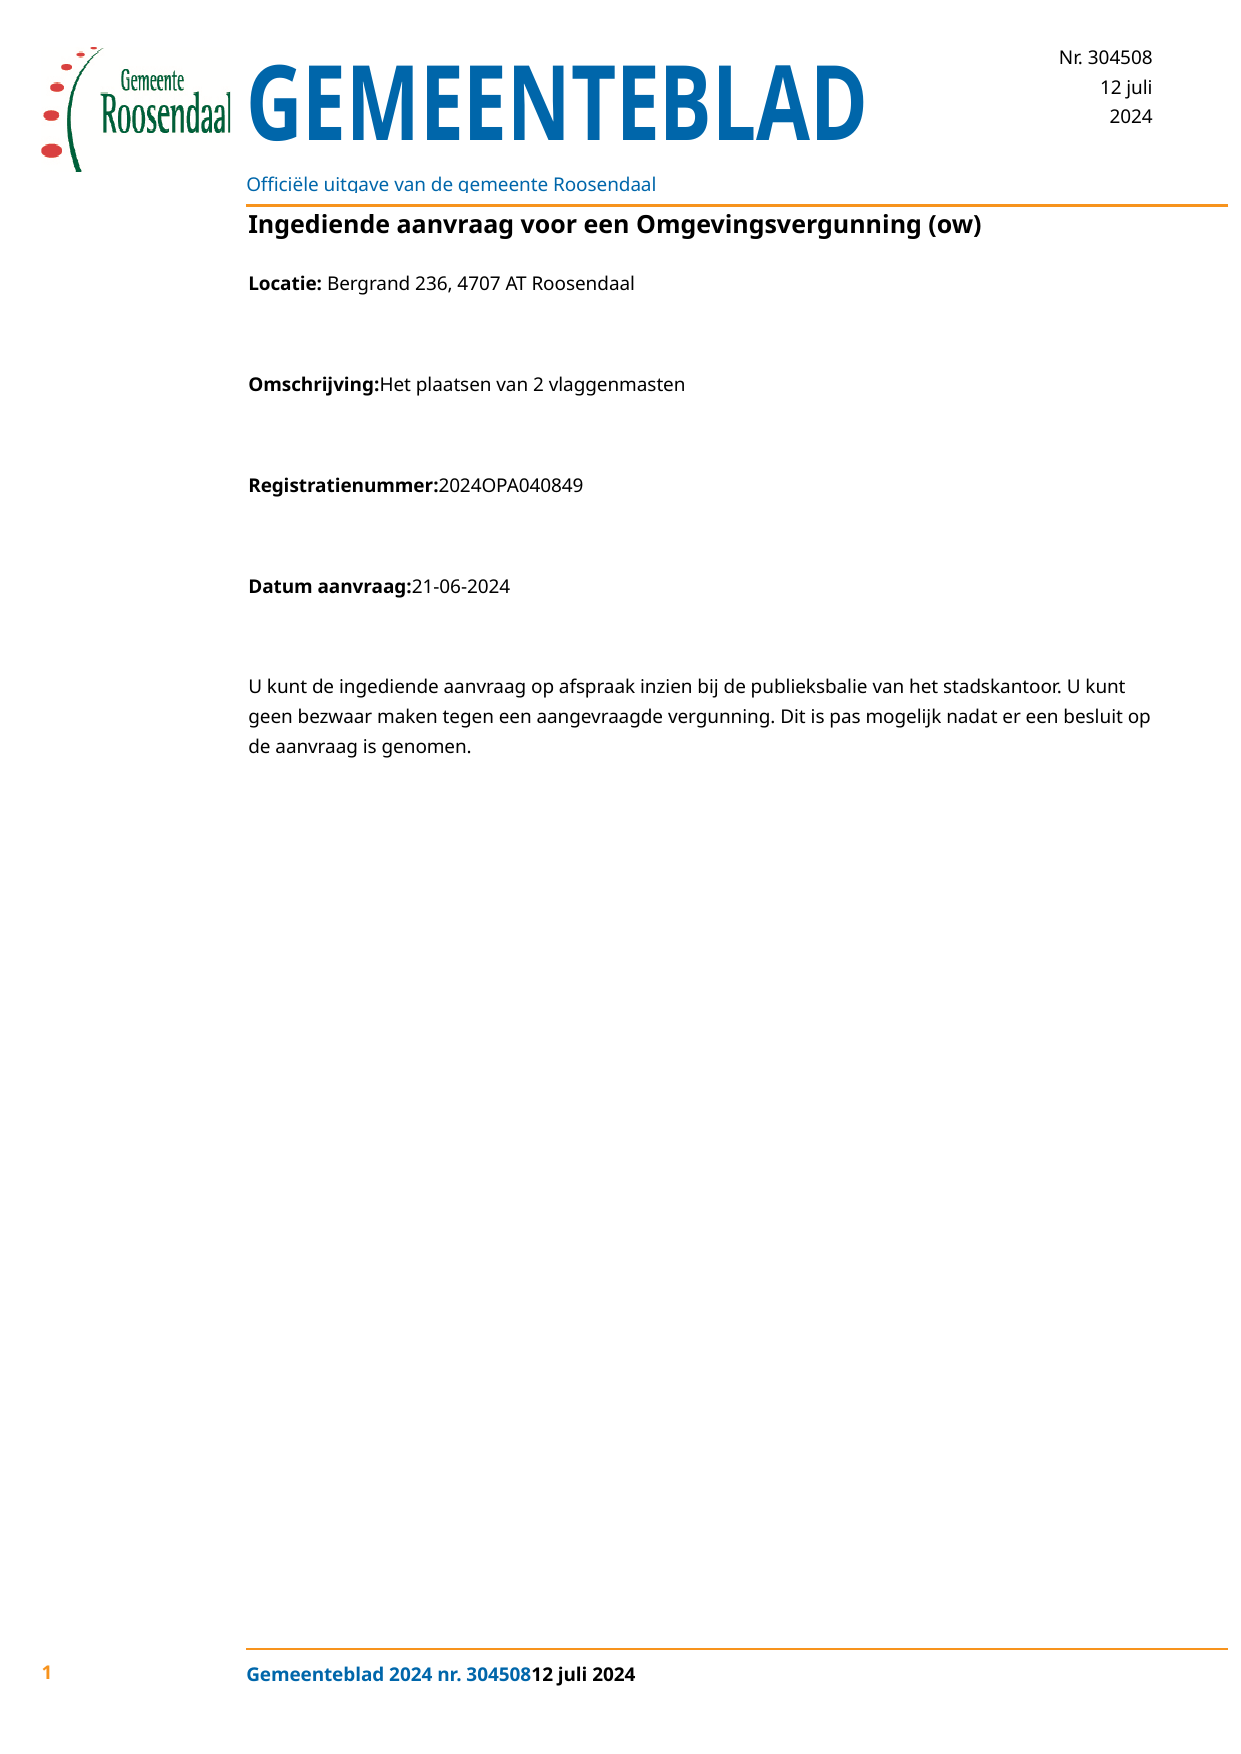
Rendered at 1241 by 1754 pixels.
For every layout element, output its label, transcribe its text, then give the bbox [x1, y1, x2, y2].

picture [41, 47, 231, 172]
text Datum aanvraag:21-06-2024 [248, 573, 1152, 598]
text Ingediende aanvraag voor een Omgevingsvergunning (ow) [248, 207, 1152, 241]
text Registratienummer:2024OPA040849 [248, 472, 1152, 498]
text Omschrijving:Het plaatsen van 2 vlaggenmasten [248, 371, 1152, 397]
text U kunt de ingediende aanvraag op afspraak inzien bij de publieksbalie van het stadskantoor. U kunt geen bezwaar maken tegen een aangevraagde vergunning. Dit is pas mogelijk nadat er een besluit op de aanvraag is genomen. [248, 674, 1152, 758]
text Locatie: Bergrand 236, 4707 AT Roosendaal [248, 270, 1152, 296]
